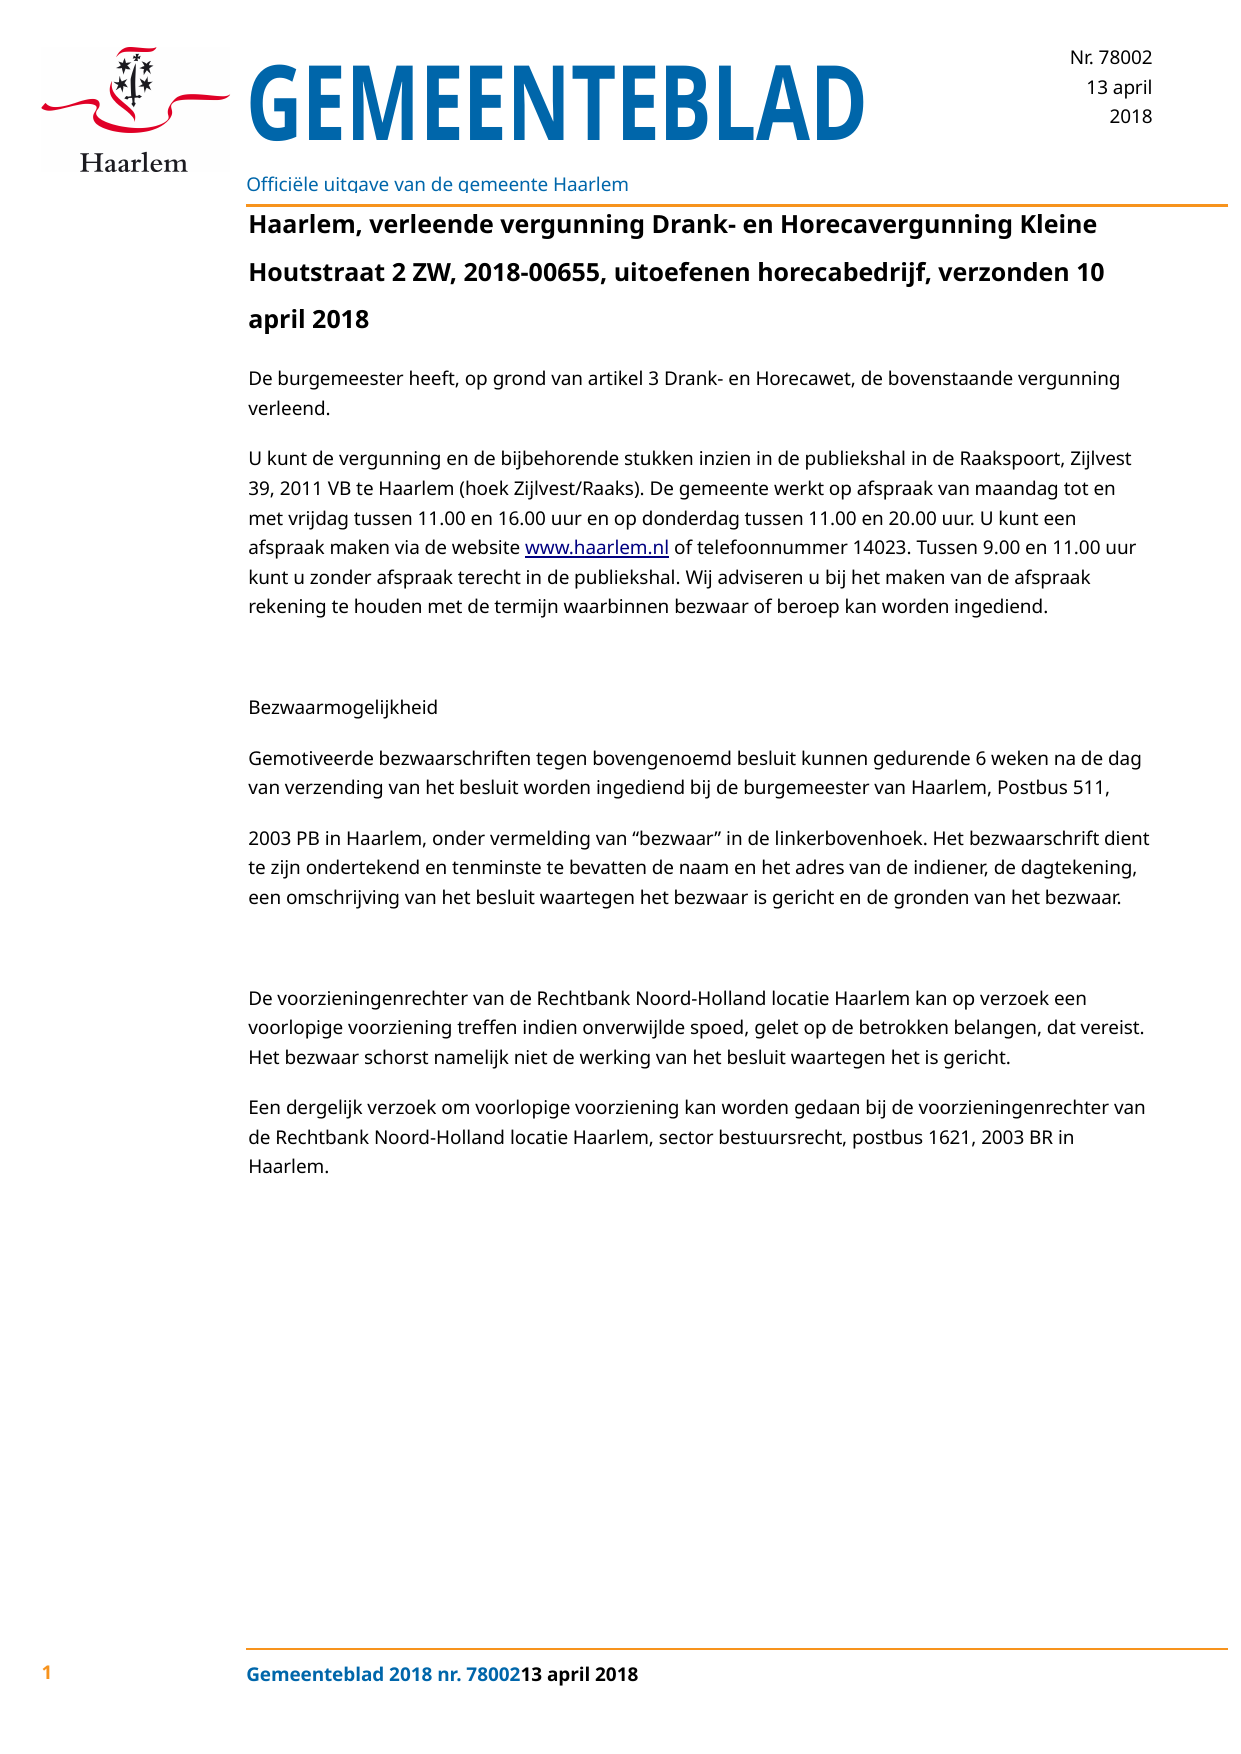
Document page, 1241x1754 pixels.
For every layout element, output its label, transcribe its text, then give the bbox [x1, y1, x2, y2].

text De voorzieningenrechter van de Rechtbank Noord-Holland locatie Haarlem kan op verzoek een voorlopige voorziening treffen indien onverwijlde spoed, gelet op de betrokken belangen, dat vereist. Het bezwaar schorst namelijk niet de werking van het besluit waartegen het is gericht. [248, 985, 1152, 1069]
text Bezwaarmogelijkheid [248, 694, 1152, 720]
text 2003 PB in Haarlem, onder vermelding van “bezwaar” in de linkerbovenhoek. Het bezwaarschrift dient te zijn ondertekend en tenminste te bevatten de naam en het adres van de indiener, de dagtekening, een omschrijving van het besluit waartegen het bezwaar is gericht en de gronden van het bezwaar. [248, 825, 1152, 909]
picture [41, 47, 231, 172]
text U kunt de vergunning en de bijbehorende stukken inzien in de publiekshal in de Raakspoort, Zijlvest 39, 2011 VB te Haarlem (hoek Zijlvest/Raaks). De gemeente werkt op afspraak van maandag tot en met vrijdag tussen 11.00 en 16.00 uur en op donderdag tussen 11.00 en 20.00 uur. U kunt een afspraak maken via de website www.haarlem.nl of telefoonnummer 14023. Tussen 9.00 en 11.00 uur kunt u zonder afspraak terecht in de publiekshal. Wij adviseren u bij het maken van de afspraak rekening te houden met de termijn waarbinnen bezwaar of beroep kan worden ingediend. [248, 446, 1152, 619]
text Haarlem, verleende vergunning Drank- en Horecavergunning Kleine Houtstraat 2 ZW, 2018-00655, uitoefenen horecabedrijf, verzonden 10 april 2018 [248, 207, 1152, 336]
text Gemotiveerde bezwaarschriften tegen bovengenoemd besluit kunnen gedurende 6 weken na de dag van verzending van het besluit worden ingediend bij de burgemeester van Haarlem, Postbus 511, [248, 745, 1152, 800]
text Een dergelijk verzoek om voorlopige voorziening kan worden gedaan bij de voorzieningenrechter van de Rechtbank Noord-Holland locatie Haarlem, sector bestuursrecht, postbus 1621, 2003 BR in Haarlem. [248, 1094, 1152, 1179]
text De burgemeester heeft, op grond van artikel 3 Drank- en Horecawet, de bovenstaande vergunning verleend. [248, 366, 1152, 421]
